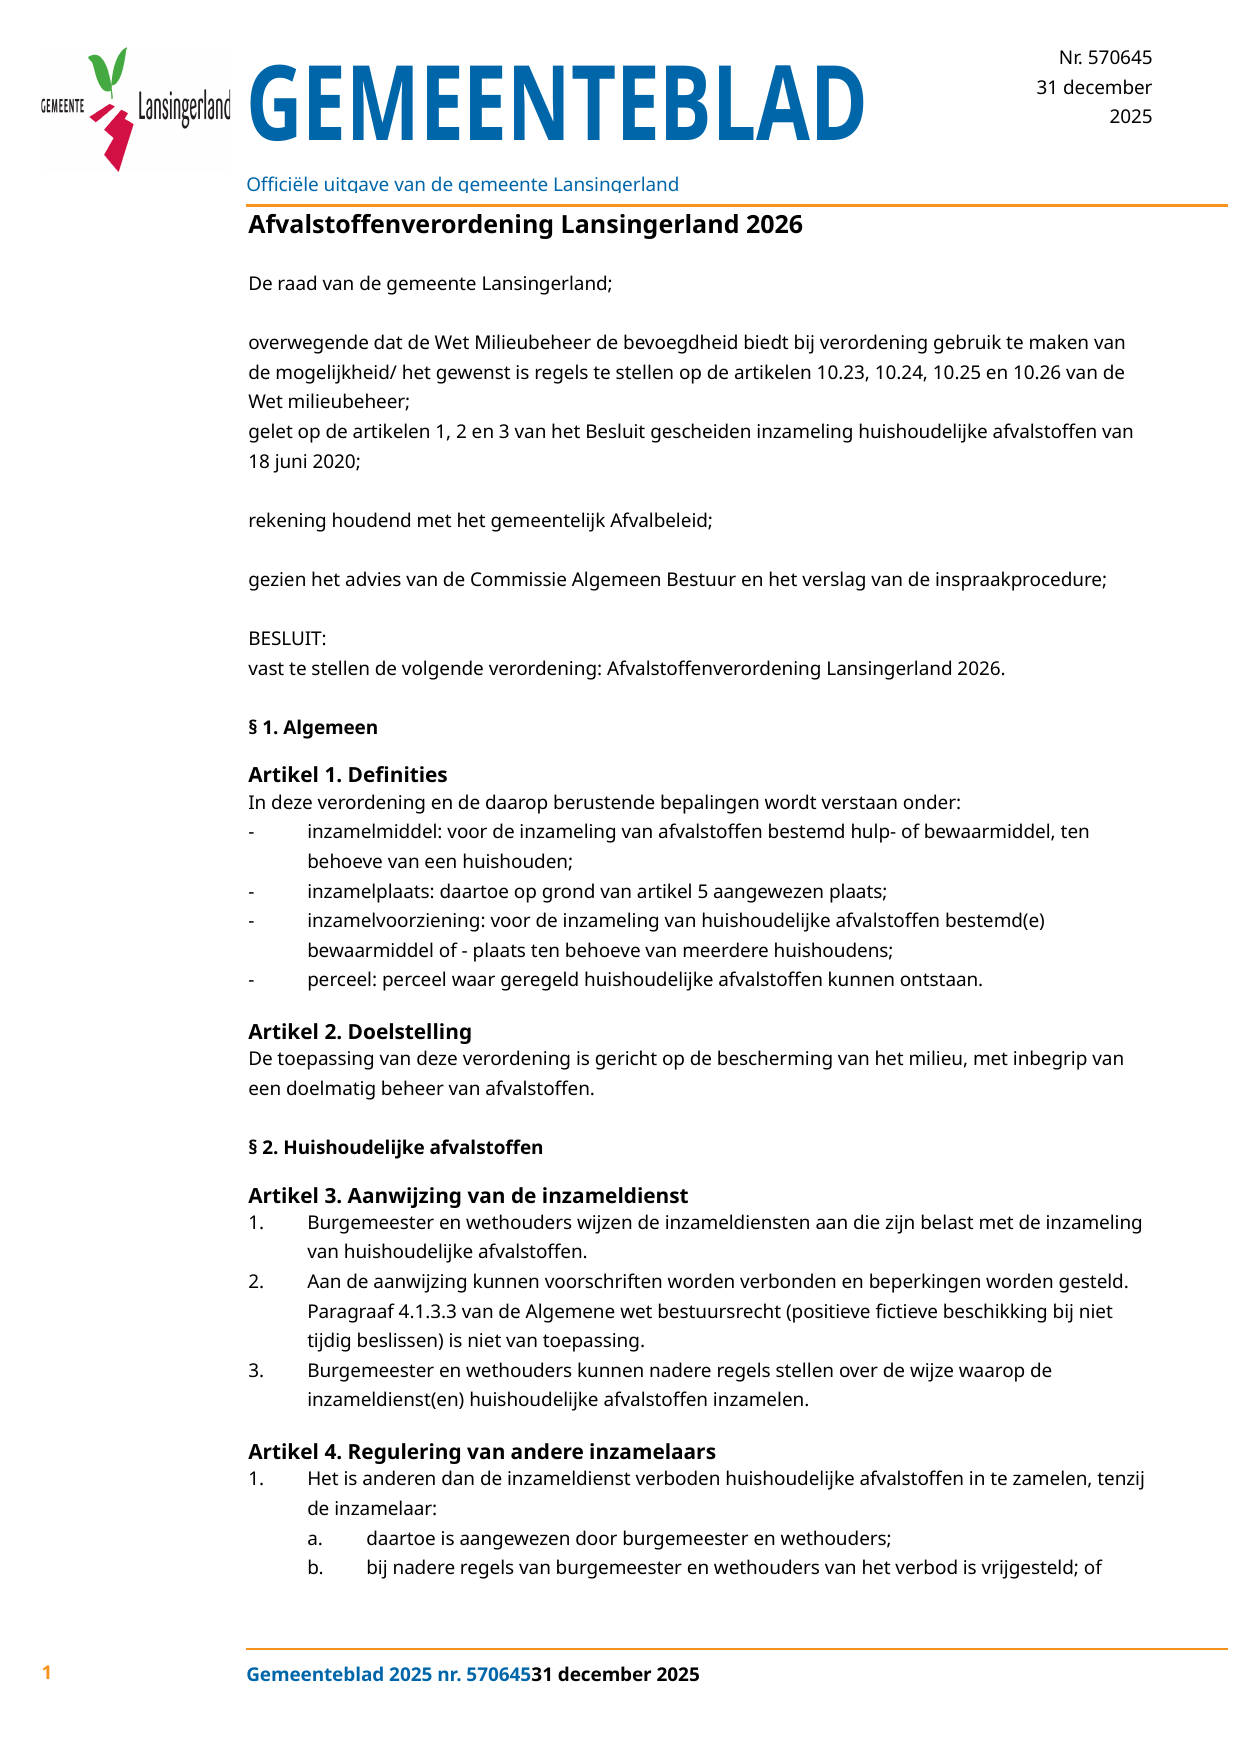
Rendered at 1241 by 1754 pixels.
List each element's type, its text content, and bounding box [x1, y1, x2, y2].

list Aan de aanwijzing kunnen voorschriften worden verbonden en beperkingen worden gesteld. Paragraaf 4.1.3.3 van de Algemene wet bestuursrecht (positieve fictieve beschikking bij niet tijdig beslissen) is niet van toepassing. [248, 1268, 1152, 1353]
list Het is anderen dan de inzameldienst verboden huishoudelijke afvalstoffen in te zamelen, tenzij de inzamelaar: [248, 1466, 1152, 1521]
list perceel: perceel waar geregeld huishoudelijke afvalstoffen kunnen ontstaan. [248, 967, 1152, 992]
text Artikel 3. Aanwijzing van de inzameldienst [248, 1181, 1152, 1209]
text gezien het advies van de Commissie Algemeen Bestuur en het verslag van de inspraakprocedure; [248, 566, 1152, 592]
text BESLUIT: [248, 625, 1152, 651]
list Burgemeester en wethouders wijzen de inzameldiensten aan die zijn belast met de inzameling van huishoudelijke afvalstoffen. [248, 1209, 1152, 1264]
list inzamelplaats: daartoe op grond van artikel 5 aangewezen plaats; [248, 878, 1152, 903]
text De toepassing van deze verordening is gericht op de bescherming van het milieu, met inbegrip van een doelmatig beheer van afvalstoffen. [248, 1045, 1152, 1101]
text § 1. Algemeen [248, 714, 1152, 740]
text De raad van de gemeente Lansingerland; [248, 270, 1152, 296]
text gelet op de artikelen 1, 2 en 3 van het Besluit gescheiden inzameling huishoudelijke afvalstoffen van 18 juni 2020; [248, 418, 1152, 473]
text Afvalstoffenverordening Lansingerland 2026 [248, 207, 1152, 241]
picture [41, 47, 231, 172]
list inzamelvoorziening: voor de inzameling van huishoudelijke afvalstoffen bestemd(e) bewaarmiddel of - plaats ten behoeve van meerdere huishoudens; [248, 907, 1152, 963]
list inzamelmiddel: voor de inzameling van afvalstoffen bestemd hulp- of bewaarmiddel, ten behoeve van een huishouden; [248, 819, 1152, 874]
list Burgemeester en wethouders kunnen nadere regels stellen over de wijze waarop de inzameldienst(en) huishoudelijke afvalstoffen inzamelen. [248, 1357, 1152, 1412]
text § 2. Huishoudelijke afvalstoffen [248, 1134, 1152, 1160]
list bij nadere regels van burgemeester en wethouders van het verbod is vrijgesteld; of [307, 1554, 1152, 1580]
text vast te stellen de volgende verordening: Afvalstoffenverordening Lansingerland 2026. [248, 655, 1152, 681]
text overwegende dat de Wet Milieubeheer de bevoegdheid biedt bij verordening gebruik te maken van de mogelijkheid/ het gewenst is regels te stellen op de artikelen 10.23, 10.24, 10.25 en 10.26 van de Wet milieubeheer; [248, 329, 1152, 414]
list daartoe is aangewezen door burgemeester en wethouders; [307, 1525, 1152, 1550]
text rekening houdend met het gemeentelijk Afvalbeleid; [248, 507, 1152, 533]
text Artikel 4. Regulering van andere inzamelaars [248, 1437, 1152, 1466]
text Artikel 2. Doelstelling [248, 1017, 1152, 1045]
text Artikel 1. Definities [248, 761, 1152, 789]
text In deze verordening en de daarop berustende bepalingen wordt verstaan onder: [248, 789, 1152, 815]
